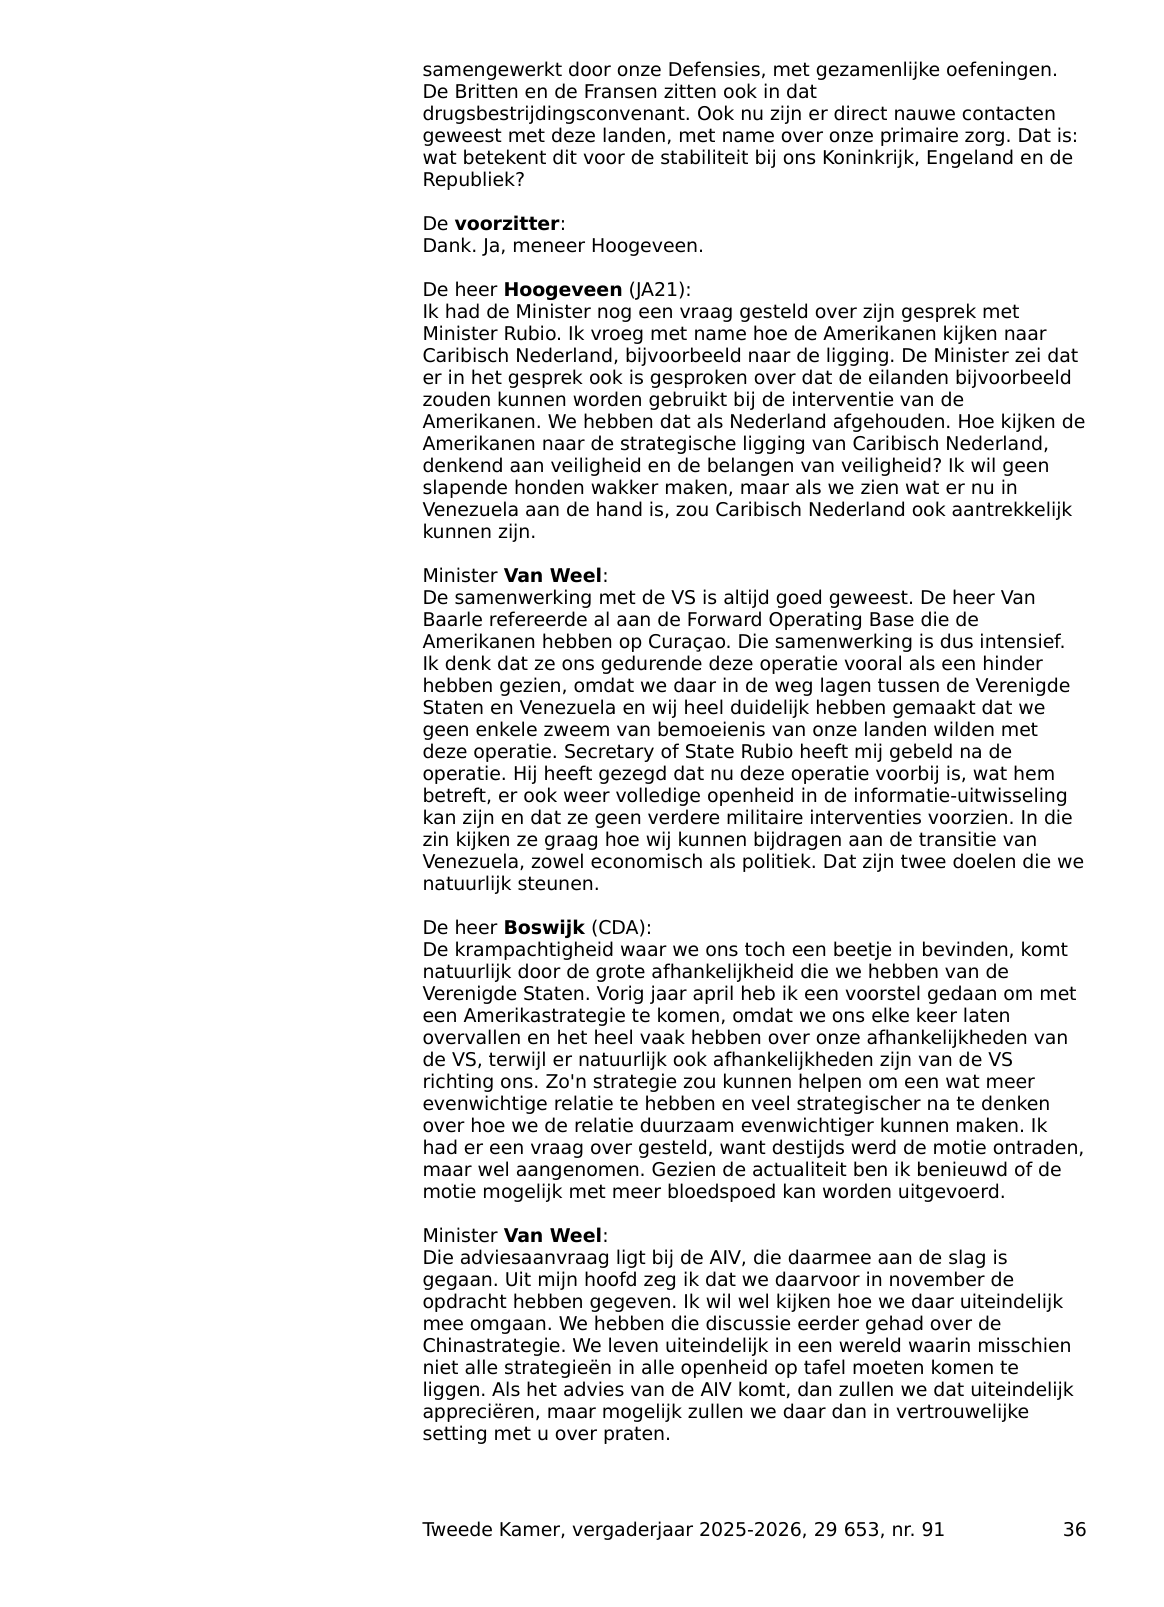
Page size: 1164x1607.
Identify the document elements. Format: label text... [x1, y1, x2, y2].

text Minister Van Weel: [422, 1225, 1087, 1247]
text samengewerkt door onze Defensies, met gezamenlijke oefeningen. De Britten en de Fransen zitten ook in dat drugsbestrijdingsconvenant. Ook nu zijn er direct nauwe contacten geweest met deze landen, met name over onze primaire zorg. Dat is: wat betekent dit voor de stabiliteit bij ons Koninkrijk, Engeland en de Republiek? [422, 59, 1087, 191]
text Ik had de Minister nog een vraag gesteld over zijn gesprek met Minister Rubio. Ik vroeg met name hoe de Amerikanen kijken naar Caribisch Nederland, bijvoorbeeld naar de ligging. De Minister zei dat er in het gesprek ook is gesproken over dat de eilanden bijvoorbeeld zouden kunnen worden gebruikt bij de interventie van de Amerikanen. We hebben dat als Nederland afgehouden. Hoe kijken de Amerikanen naar de strategische ligging van Caribisch Nederland, denkend aan veiligheid en de belangen van veiligheid? Ik wil geen slapende honden wakker maken, maar als we zien wat er nu in Venezuela aan de hand is, zou Caribisch Nederland ook aantrekkelijk kunnen zijn. [422, 301, 1087, 543]
text De heer Hoogeveen (JA21): [422, 279, 1087, 301]
text De samenwerking met de VS is altijd goed geweest. De heer Van Baarle refereerde al aan de Forward Operating Base die de Amerikanen hebben op Curaçao. Die samenwerking is dus intensief. Ik denk dat ze ons gedurende deze operatie vooral als een hinder hebben gezien, omdat we daar in de weg lagen tussen de Verenigde Staten en Venezuela en wij heel duidelijk hebben gemaakt dat we geen enkele zweem van bemoeienis van onze landen wilden met deze operatie. Secretary of State Rubio heeft mij gebeld na de operatie. Hij heeft gezegd dat nu deze operatie voorbij is, wat hem betreft, er ook weer volledige openheid in de informatie-uitwisseling kan zijn en dat ze geen verdere militaire interventies voorzien. In die zin kijken ze graag hoe wij kunnen bijdragen aan de transitie van Venezuela, zowel economisch als politiek. Dat zijn twee doelen die we natuurlijk steunen. [422, 587, 1087, 895]
text Die adviesaanvraag ligt bij de AIV, die daarmee aan de slag is gegaan. Uit mijn hoofd zeg ik dat we daarvoor in november de opdracht hebben gegeven. Ik wil wel kijken hoe we daar uiteindelijk mee omgaan. We hebben die discussie eerder gehad over de Chinastrategie. We leven uiteindelijk in een wereld waarin misschien niet alle strategieën in alle openheid op tafel moeten komen te liggen. Als het advies van de AIV komt, dan zullen we dat uiteindelijk appreciëren, maar mogelijk zullen we daar dan in vertrouwelijke setting met u over praten. [422, 1247, 1087, 1445]
text De heer Boswijk (CDA): [422, 917, 1087, 939]
text De voorzitter: [422, 213, 1087, 235]
text De krampachtigheid waar we ons toch een beetje in bevinden, komt natuurlijk door de grote afhankelijkheid die we hebben van de Verenigde Staten. Vorig jaar april heb ik een voorstel gedaan om met een Amerikastrategie te komen, omdat we ons elke keer laten overvallen en het heel vaak hebben over onze afhankelijkheden van de VS, terwijl er natuurlijk ook afhankelijkheden zijn van de VS richting ons. Zo'n strategie zou kunnen helpen om een wat meer evenwichtige relatie te hebben en veel strategischer na te denken over hoe we de relatie duurzaam evenwichtiger kunnen maken. Ik had er een vraag over gesteld, want destijds werd de motie ontraden, maar wel aangenomen. Gezien de actualiteit ben ik benieuwd of de motie mogelijk met meer bloedspoed kan worden uitgevoerd. [422, 939, 1087, 1203]
text Dank. Ja, meneer Hoogeveen. [422, 235, 1087, 257]
text Minister Van Weel: [422, 565, 1087, 587]
